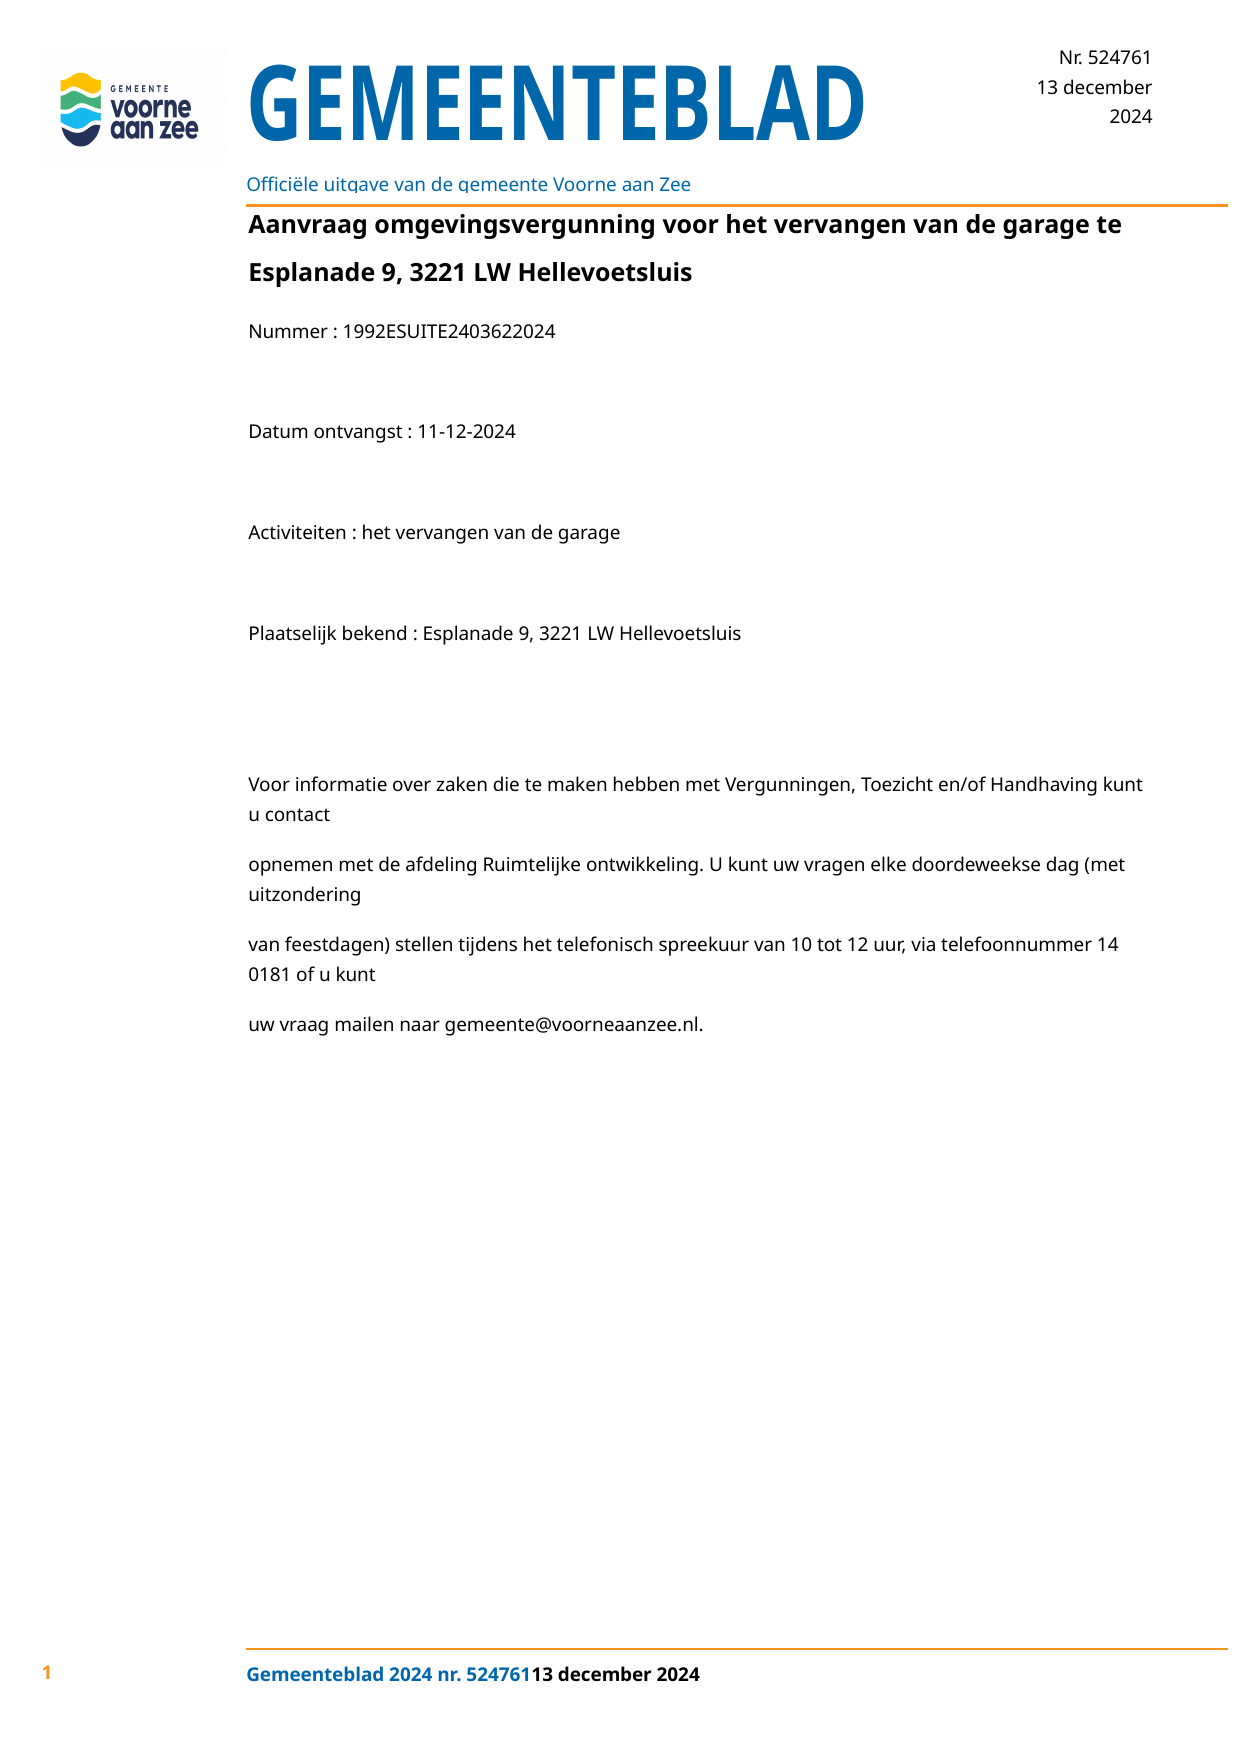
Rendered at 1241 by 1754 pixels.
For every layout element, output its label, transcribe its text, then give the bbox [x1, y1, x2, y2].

picture [41, 47, 231, 172]
text uw vraag mailen naar gemeente@voorneaanzee.nl. [248, 1012, 1152, 1037]
text Voor informatie over zaken die te maken hebben met Vergunningen, Toezicht en/of Handhaving kunt u contact [248, 772, 1152, 827]
text Datum ontvangst : 11-12-2024 [248, 419, 1152, 444]
text van feestdagen) stellen tijdens het telefonisch spreekuur van 10 tot 12 uur, via telefoonnummer 14 0181 of u kunt [248, 932, 1152, 987]
text Nummer : 1992ESUITE2403622024 [248, 318, 1152, 344]
text Aanvraag omgevingsvergunning voor het vervangen van de garage te Esplanade 9, 3221 LW Hellevoetsluis [248, 207, 1152, 288]
text opnemen met de afdeling Ruimtelijke ontwikkeling. U kunt uw vragen elke doordeweekse dag (met uitzondering [248, 852, 1152, 907]
text Plaatselijk bekend : Esplanade 9, 3221 LW Hellevoetsluis [248, 620, 1152, 646]
text Activiteiten : het vervangen van de garage [248, 519, 1152, 545]
